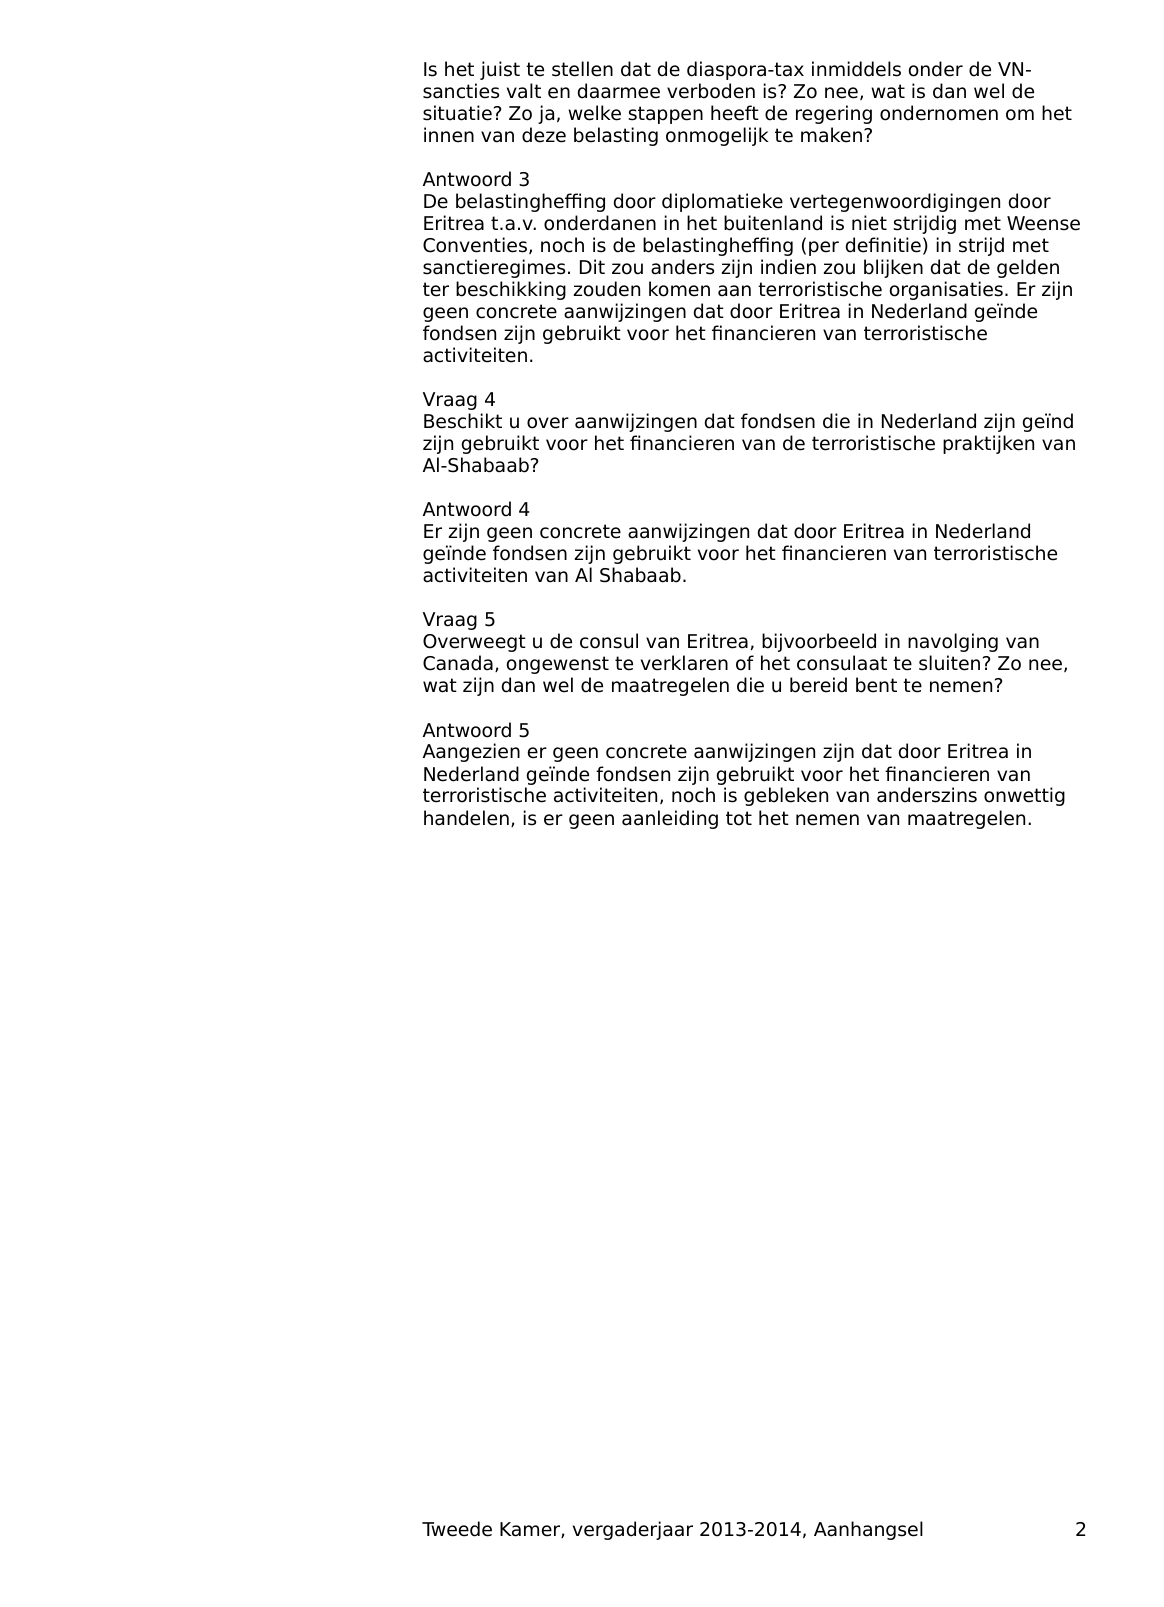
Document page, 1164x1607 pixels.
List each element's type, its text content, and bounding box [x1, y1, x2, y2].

text Aangezien er geen concrete aanwijzingen zijn dat door Eritrea in Nederland geïnde fondsen zijn gebruikt voor het financieren van terroristische activiteiten, noch is gebleken van anderszins onwettig handelen, is er geen aanleiding tot het nemen van maatregelen. [422, 741, 1087, 829]
text Vraag 5 [422, 609, 1087, 631]
text Vraag 4 [422, 389, 1087, 411]
text Er zijn geen concrete aanwijzingen dat door Eritrea in Nederland geïnde fondsen zijn gebruikt voor het financieren van terroristische activiteiten van Al Shabaab. [422, 521, 1087, 587]
text Antwoord 4 [422, 499, 1087, 521]
text Antwoord 5 [422, 719, 1087, 741]
text Antwoord 3 [422, 169, 1087, 191]
text Is het juist te stellen dat de diaspora-tax inmiddels onder de VN-sancties valt en daarmee verboden is? Zo nee, wat is dan wel de situatie? Zo ja, welke stappen heeft de regering ondernomen om het innen van deze belasting onmogelijk te maken? [422, 59, 1087, 147]
text Overweegt u de consul van Eritrea, bijvoorbeeld in navolging van Canada, ongewenst te verklaren of het consulaat te sluiten? Zo nee, wat zijn dan wel de maatregelen die u bereid bent te nemen? [422, 631, 1087, 697]
text Beschikt u over aanwijzingen dat fondsen die in Nederland zijn geïnd zijn gebruikt voor het financieren van de terroristische praktijken van Al-Shabaab? [422, 411, 1087, 477]
text De belastingheffing door diplomatieke vertegenwoordigingen door Eritrea t.a.v. onderdanen in het buitenland is niet strijdig met Weense Conventies, noch is de belastingheffing (per definitie) in strijd met sanctieregimes. Dit zou anders zijn indien zou blijken dat de gelden ter beschikking zouden komen aan terroristische organisaties. Er zijn geen concrete aanwijzingen dat door Eritrea in Nederland geïnde fondsen zijn gebruikt voor het financieren van terroristische activiteiten. [422, 191, 1087, 367]
